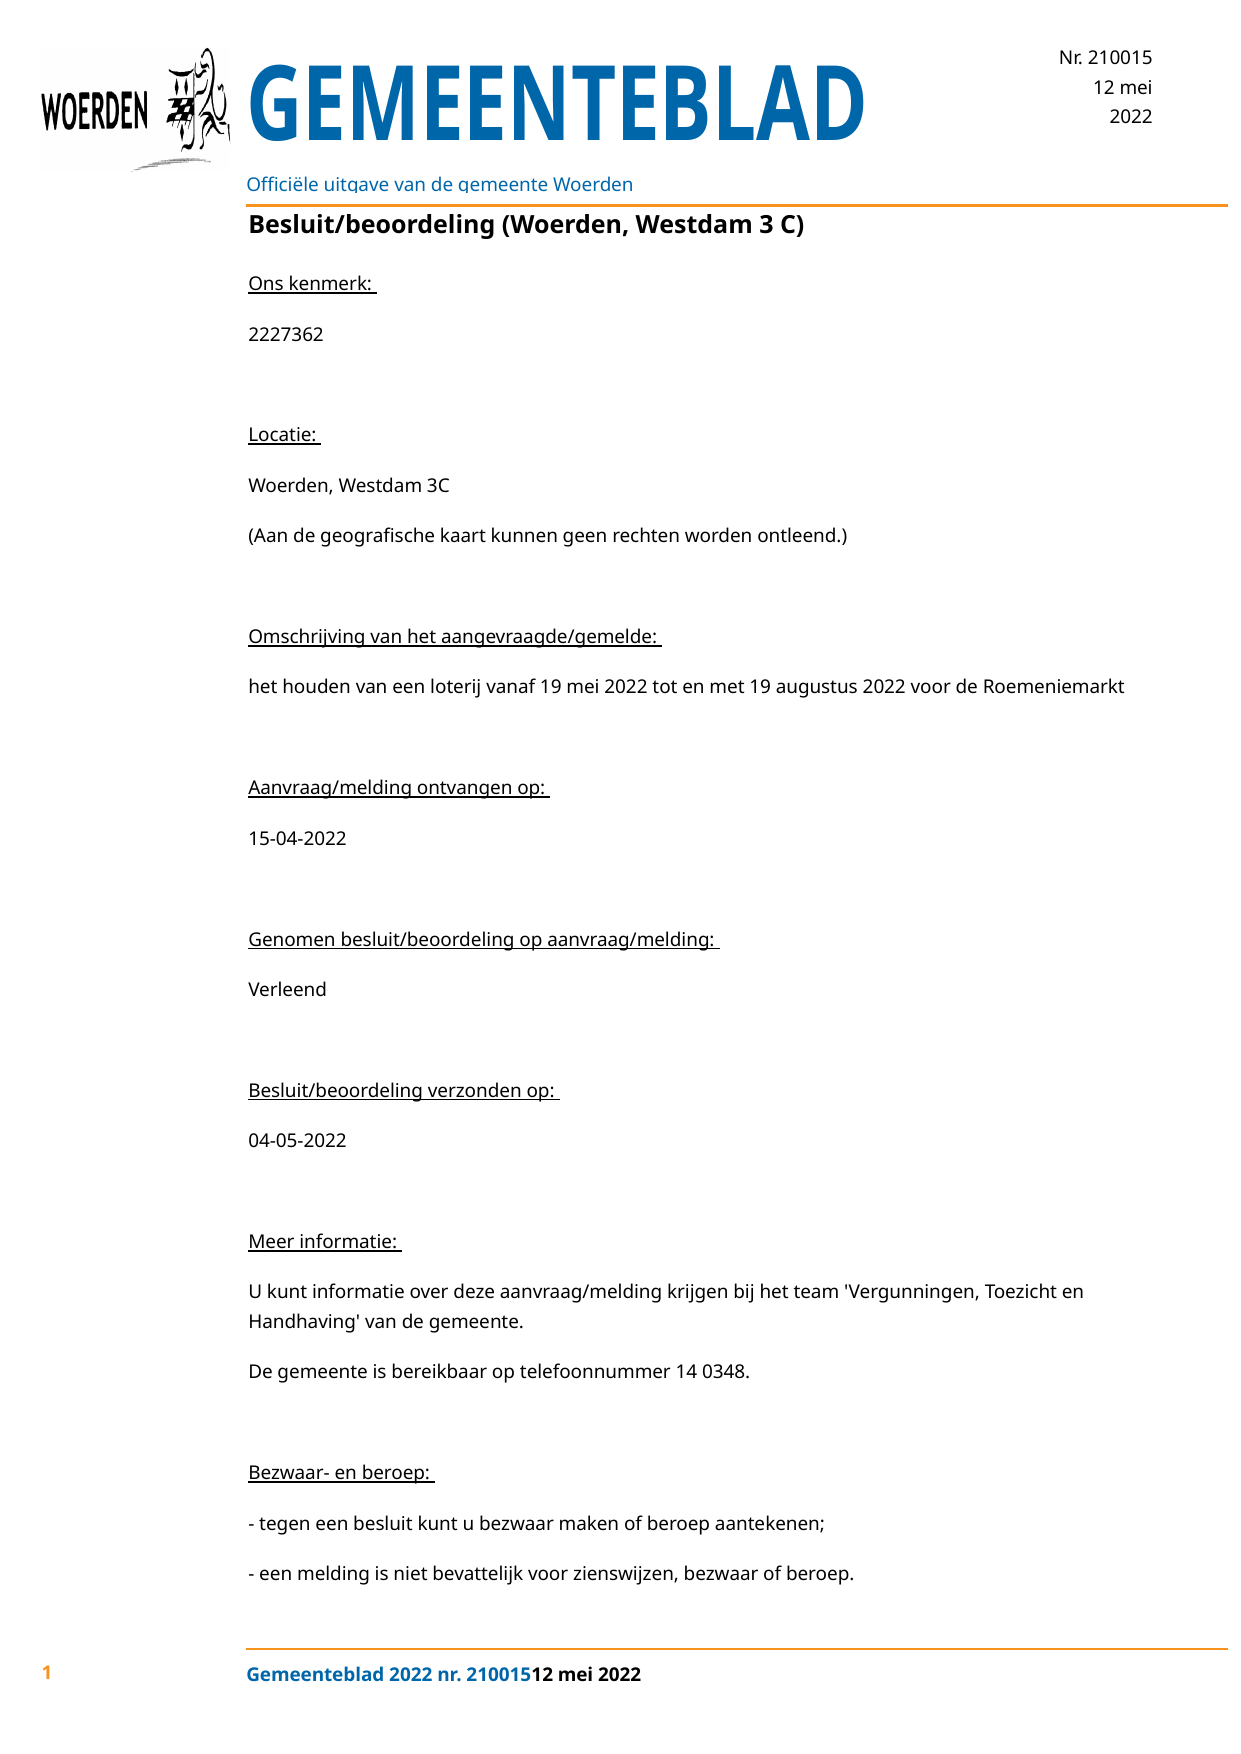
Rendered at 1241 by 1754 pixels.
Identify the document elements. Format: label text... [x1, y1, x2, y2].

text Ons kenmerk: [248, 270, 1152, 296]
text U kunt informatie over deze aanvraag/melding krijgen bij het team 'Vergunningen, Toezicht en Handhaving' van de gemeente. [248, 1279, 1152, 1334]
text Omschrijving van het aangevraagde/gemelde: [248, 623, 1152, 649]
text - een melding is niet bevattelijk voor zienswijzen, bezwaar of beroep. [248, 1560, 1152, 1586]
text 15-04-2022 [248, 825, 1152, 851]
text Genomen besluit/beoordeling op aanvraag/melding: [248, 926, 1152, 951]
text De gemeente is bereikbaar op telefoonnummer 14 0348. [248, 1359, 1152, 1384]
text Besluit/beoordeling verzonden op: [248, 1077, 1152, 1103]
text - tegen een besluit kunt u bezwaar maken of beroep aantekenen; [248, 1510, 1152, 1536]
text Bezwaar- en beroep: [248, 1459, 1152, 1485]
text Woerden, Westdam 3C [248, 472, 1152, 498]
text Meer informatie: [248, 1228, 1152, 1254]
text het houden van een loterij vanaf 19 mei 2022 tot en met 19 augustus 2022 voor de Roemeniemarkt [248, 674, 1152, 699]
text Locatie: [248, 422, 1152, 447]
text 2227362 [248, 321, 1152, 346]
text 04-05-2022 [248, 1127, 1152, 1153]
text Besluit/beoordeling (Woerden, Westdam 3 C) [248, 207, 1152, 241]
text Aanvraag/melding ontvangen op: [248, 774, 1152, 800]
text Verleend [248, 976, 1152, 1002]
picture [41, 47, 231, 172]
text (Aan de geografische kaart kunnen geen rechten worden ontleend.) [248, 522, 1152, 548]
